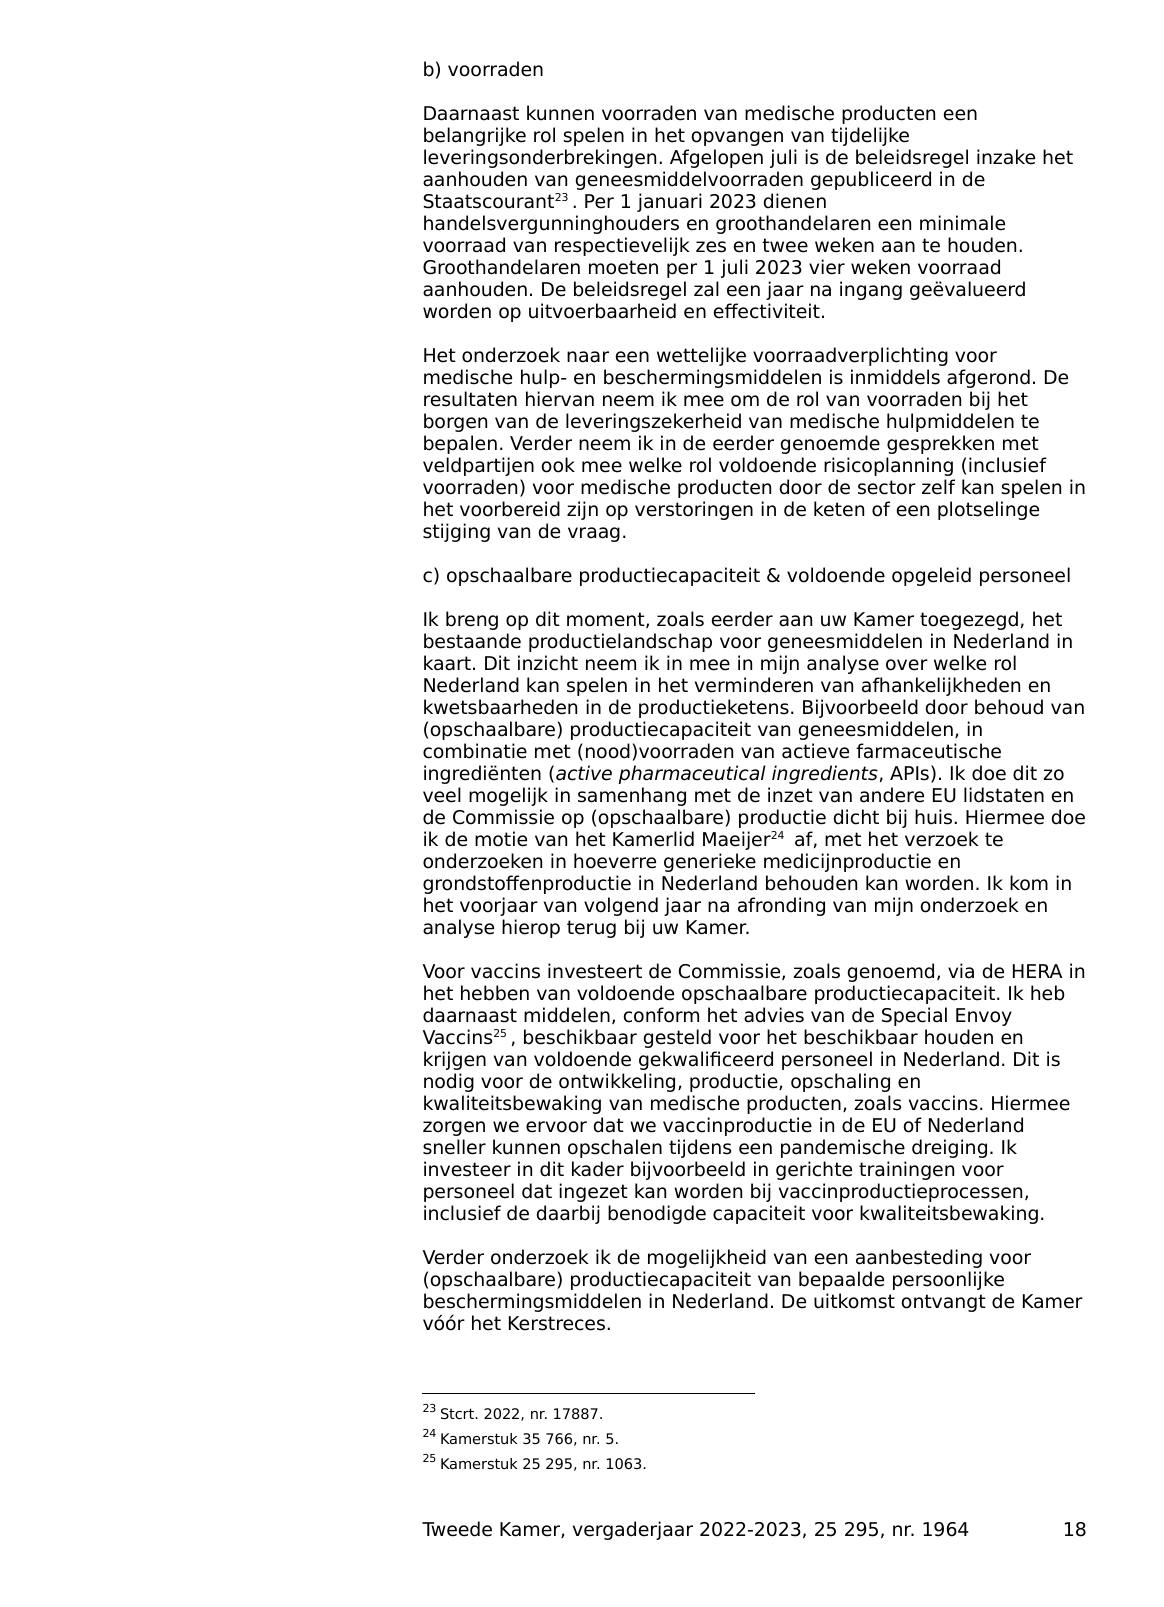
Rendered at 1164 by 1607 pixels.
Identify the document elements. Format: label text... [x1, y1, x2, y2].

text Het onderzoek naar een wettelijke voorraadverplichting voor medische hulp- en beschermingsmiddelen is inmiddels afgerond. De resultaten hiervan neem ik mee om de rol van voorraden bij het borgen van de leveringszekerheid van medische hulpmiddelen te bepalen. Verder neem ik in de eerder genoemde gesprekken met veldpartijen ook mee welke rol voldoende risicoplanning (inclusief voorraden) voor medische producten door de sector zelf kan spelen in het voorbereid zijn op verstoringen in de keten of een plotselinge stijging van de vraag. [422, 345, 1087, 543]
text Kamerstuk 25 295, nr. 1063. [422, 1452, 1087, 1474]
subtitle c) opschaalbare productiecapaciteit & voldoende opgeleid personeel [422, 565, 1087, 587]
text Voor vaccins investeert de Commissie, zoals genoemd, via de HERA in het hebben van voldoende opschaalbare productiecapaciteit. Ik heb daarnaast middelen, conform het advies van de Special Envoy Vaccins, beschikbaar gesteld voor het beschikbaar houden en krijgen van voldoende gekwalificeerd personeel in Nederland. Dit is nodig voor de ontwikkeling, productie, opschaling en kwaliteitsbewaking van medische producten, zoals vaccins. Hiermee zorgen we ervoor dat we vaccinproductie in de EU of Nederland sneller kunnen opschalen tijdens een pandemische dreiging. Ik investeer in dit kader bijvoorbeeld in gerichte trainingen voor personeel dat ingezet kan worden bij vaccinproductieprocessen, inclusief de daarbij benodigde capaciteit voor kwaliteitsbewaking. [422, 961, 1087, 1225]
text Ik breng op dit moment, zoals eerder aan uw Kamer toegezegd, het bestaande productielandschap voor geneesmiddelen in Nederland in kaart. Dit inzicht neem ik in mee in mijn analyse over welke rol Nederland kan spelen in het verminderen van afhankelijkheden en kwetsbaarheden in de productieketens. Bijvoorbeeld door behoud van (opschaalbare) productiecapaciteit van geneesmiddelen, in combinatie met (nood)voorraden van actieve farmaceutische ingrediënten (active pharmaceutical ingredients, APIs). Ik doe dit zo veel mogelijk in samenhang met de inzet van andere EU lidstaten en de Commissie op (opschaalbare) productie dicht bij huis. Hiermee doe ik de motie van het Kamerlid Maeijer af, met het verzoek te onderzoeken in hoeverre generieke medicijnproductie en grondstoffenproductie in Nederland behouden kan worden. Ik kom in het voorjaar van volgend jaar na afronding van mijn onderzoek en analyse hierop terug bij uw Kamer. [422, 609, 1087, 939]
subtitle b) voorraden [422, 59, 1087, 81]
text Verder onderzoek ik de mogelijkheid van een aanbesteding voor (opschaalbare) productiecapaciteit van bepaalde persoonlijke beschermingsmiddelen in Nederland. De uitkomst ontvangt de Kamer vóór het Kerstreces. [422, 1247, 1087, 1335]
text Daarnaast kunnen voorraden van medische producten een belangrijke rol spelen in het opvangen van tijdelijke leveringsonderbrekingen. Afgelopen juli is de beleidsregel inzake het aanhouden van geneesmiddelvoorraden gepubliceerd in de Staatscourant. Per 1 januari 2023 dienen handelsvergunninghouders en groothandelaren een minimale voorraad van respectievelijk zes en twee weken aan te houden. Groothandelaren moeten per 1 juli 2023 vier weken voorraad aanhouden. De beleidsregel zal een jaar na ingang geëvalueerd worden op uitvoerbaarheid en effectiviteit. [422, 103, 1087, 323]
text Stcrt. 2022, nr. 17887. [422, 1402, 1087, 1424]
text Kamerstuk 35 766, nr. 5. [422, 1427, 1087, 1449]
